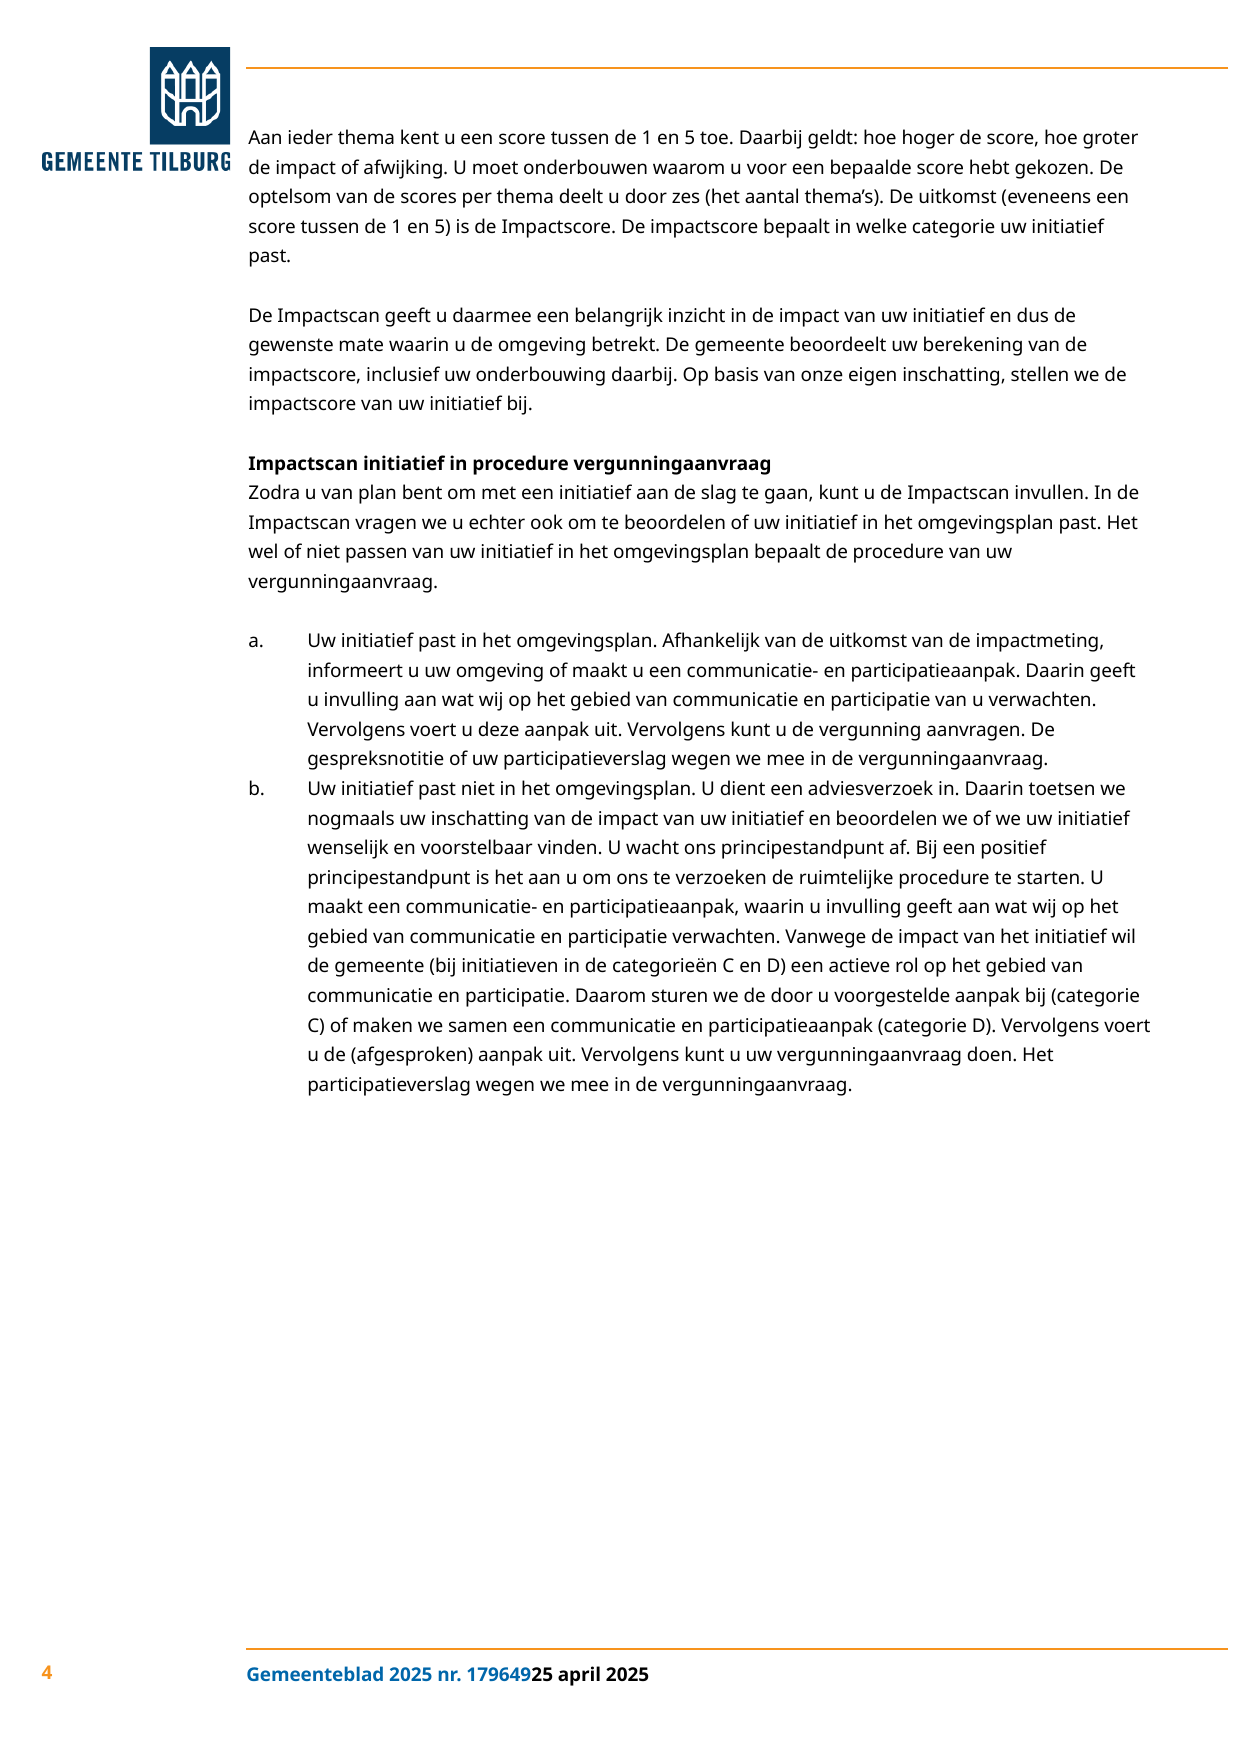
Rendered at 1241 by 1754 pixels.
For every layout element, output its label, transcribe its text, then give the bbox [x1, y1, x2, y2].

list Uw initiatief past niet in het omgevingsplan. U dient een adviesverzoek in. Daarin toetsen we nogmaals uw inschatting van de impact van uw initiatief en beoordelen we of we uw initiatief wenselijk en voorstelbaar vinden. U wacht ons principestandpunt af. Bij een positief principestandpunt is het aan u om ons te verzoeken de ruimtelijke procedure te starten. U maakt een communicatie- en participatieaanpak, waarin u invulling geeft aan wat wij op het gebied van communicatie en participatie verwachten. Vanwege de impact van het initiatief wil de gemeente (bij initiatieven in de categorieën C en D) een actieve rol op het gebied van communicatie en participatie. Daarom sturen we de door u voorgestelde aanpak bij (categorie C) of maken we samen een communicatie en participatieaanpak (categorie D). Vervolgens voert u de (afgesproken) aanpak uit. Vervolgens kunt u uw vergunningaanvraag doen. Het participatieverslag wegen we mee in de vergunningaanvraag. [248, 775, 1152, 1097]
picture [41, 47, 231, 172]
list Uw initiatief past in het omgevingsplan. Afhankelijk van de uitkomst van de impactmeting, informeert u uw omgeving of maakt u een communicatie- en participatieaanpak. Daarin geeft u invulling aan wat wij op het gebied van communicatie en participatie van u verwachten. Vervolgens voert u deze aanpak uit. Vervolgens kunt u de vergunning aanvragen. De gespreksnotitie of uw participatieverslag wegen we mee in de vergunningaanvraag. [248, 627, 1152, 771]
text Aan ieder thema kent u een score tussen de 1 en 5 toe. Daarbij geldt: hoe hoger de score, hoe groter de impact of afwijking. U moet onderbouwen waarom u voor een bepaalde score hebt gekozen. De optelsom van de scores per thema deelt u door zes (het aantal thema’s). De uitkomst (eveneens een score tussen de 1 en 5) is de Impactscore. De impactscore bepaalt in welke categorie uw initiatief past. [248, 124, 1152, 268]
text Impactscan initiatief in procedure vergunningaanvraag [248, 450, 1152, 476]
text Zodra u van plan bent om met een initiatief aan de slag te gaan, kunt u de Impactscan invullen. In de Impactscan vragen we u echter ook om te beoordelen of uw initiatief in het omgevingsplan past. Het wel of niet passen van uw initiatief in het omgevingsplan bepaalt de procedure van uw vergunningaanvraag. [248, 479, 1152, 594]
text De Impactscan geeft u daarmee een belangrijk inzicht in de impact van uw initiatief en dus de gewenste mate waarin u de omgeving betrekt. De gemeente beoordeelt uw berekening van de impactscore, inclusief uw onderbouwing daarbij. Op basis van onze eigen inschatting, stellen we de impactscore van uw initiatief bij. [248, 302, 1152, 416]
